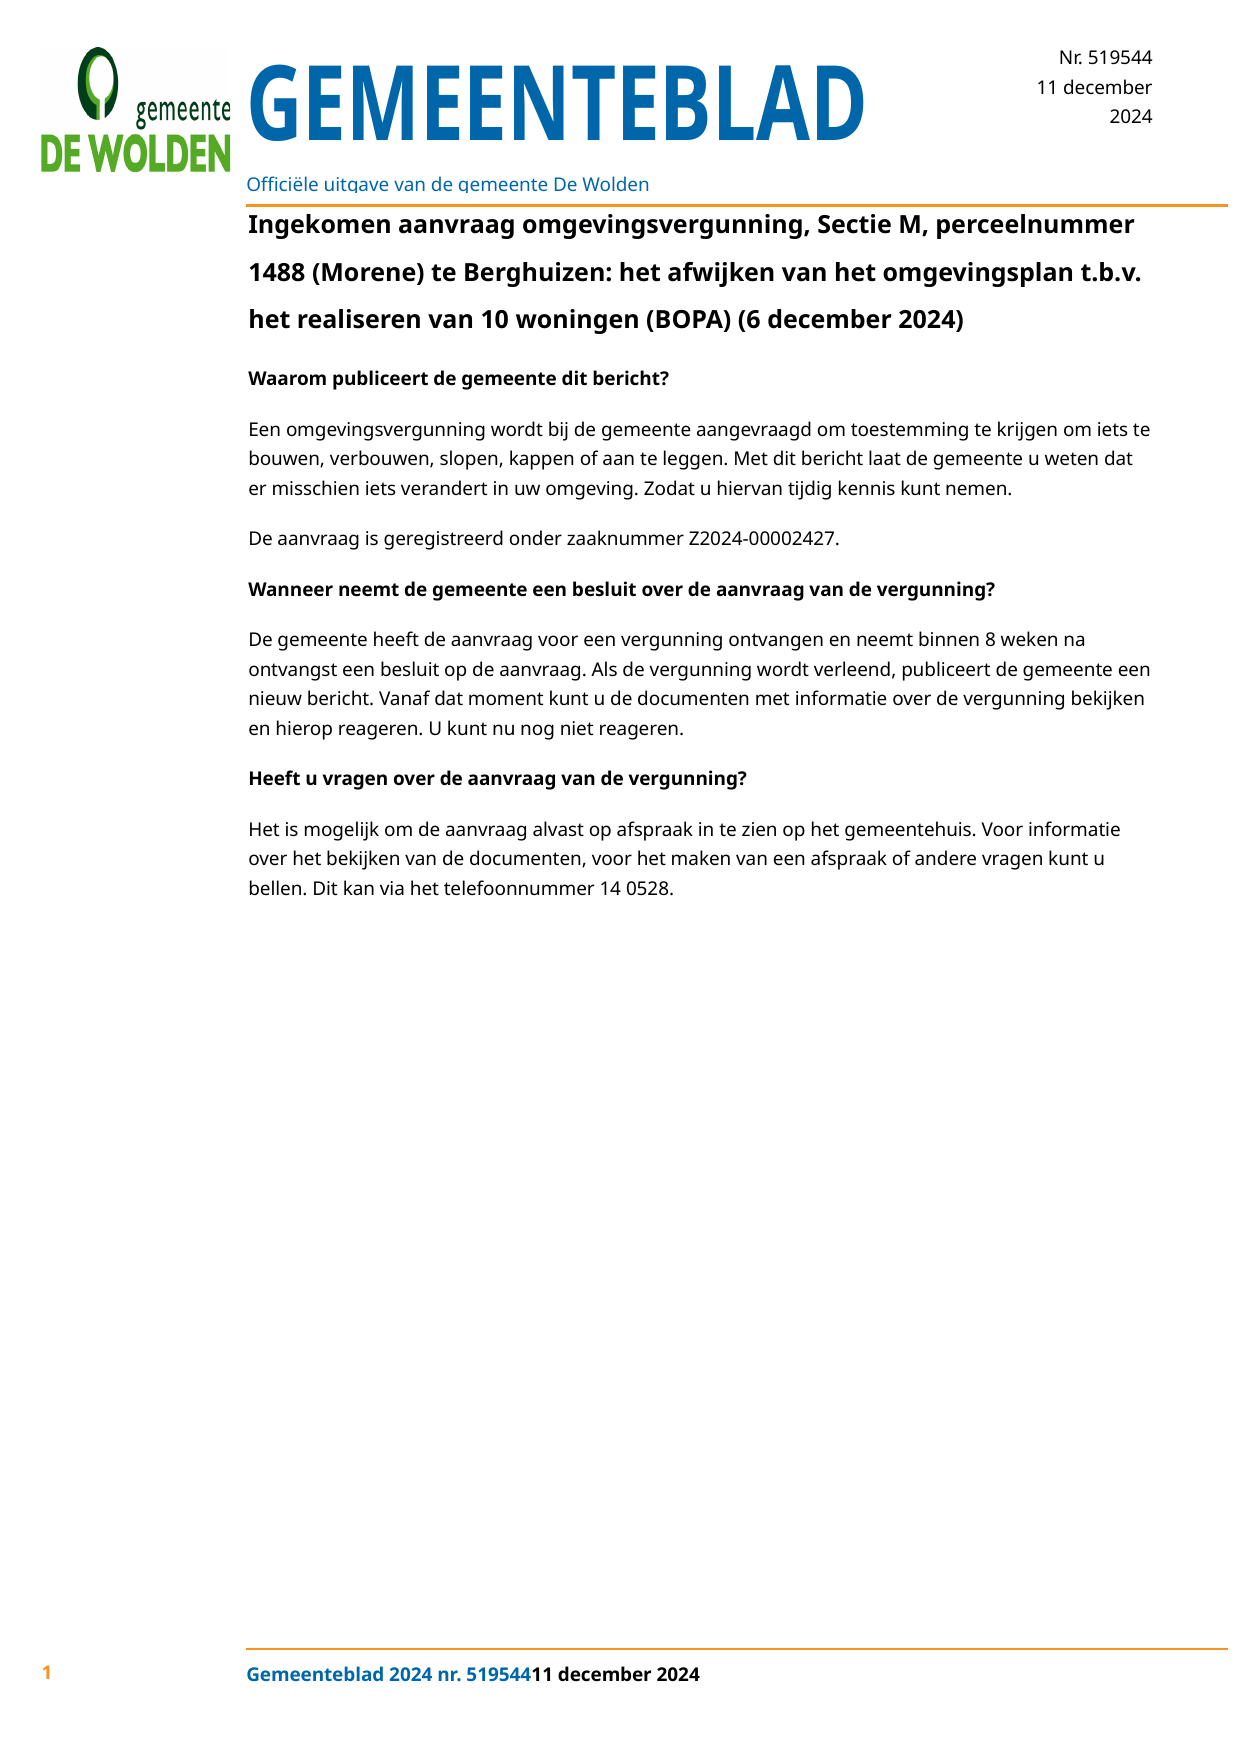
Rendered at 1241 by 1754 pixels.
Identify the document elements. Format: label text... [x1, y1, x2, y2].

text Het is mogelijk om de aanvraag alvast op afspraak in te zien op het gemeentehuis. Voor informatie over het bekijken van de documenten, voor het maken van een afspraak of andere vragen kunt u bellen. Dit kan via het telefoonnummer 14 0528. [248, 816, 1152, 901]
text De gemeente heeft de aanvraag voor een vergunning ontvangen en neemt binnen 8 weken na ontvangst een besluit op de aanvraag. Als de vergunning wordt verleend, publiceert de gemeente een nieuw bericht. Vanaf dat moment kunt u de documenten met informatie over de vergunning bekijken en hierop reageren. U kunt nu nog niet reageren. [248, 626, 1152, 741]
text Waarom publiceert de gemeente dit bericht? [248, 366, 1152, 391]
text Wanneer neemt de gemeente een besluit over de aanvraag van de vergunning? [248, 576, 1152, 602]
picture [41, 47, 231, 172]
text Heeft u vragen over de aanvraag van de vergunning? [248, 766, 1152, 791]
text De aanvraag is geregistreerd onder zaaknummer Z2024-00002427. [248, 526, 1152, 551]
text Een omgevingsvergunning wordt bij de gemeente aangevraagd om toestemming te krijgen om iets te bouwen, verbouwen, slopen, kappen of aan te leggen. Met dit bericht laat de gemeente u weten dat er misschien iets verandert in uw omgeving. Zodat u hiervan tijdig kennis kunt nemen. [248, 416, 1152, 501]
text Ingekomen aanvraag omgevingsvergunning, Sectie M, perceelnummer 1488 (Morene) te Berghuizen: het afwijken van het omgevingsplan t.b.v. het realiseren van 10 woningen (BOPA) (6 december 2024) [248, 207, 1152, 336]
